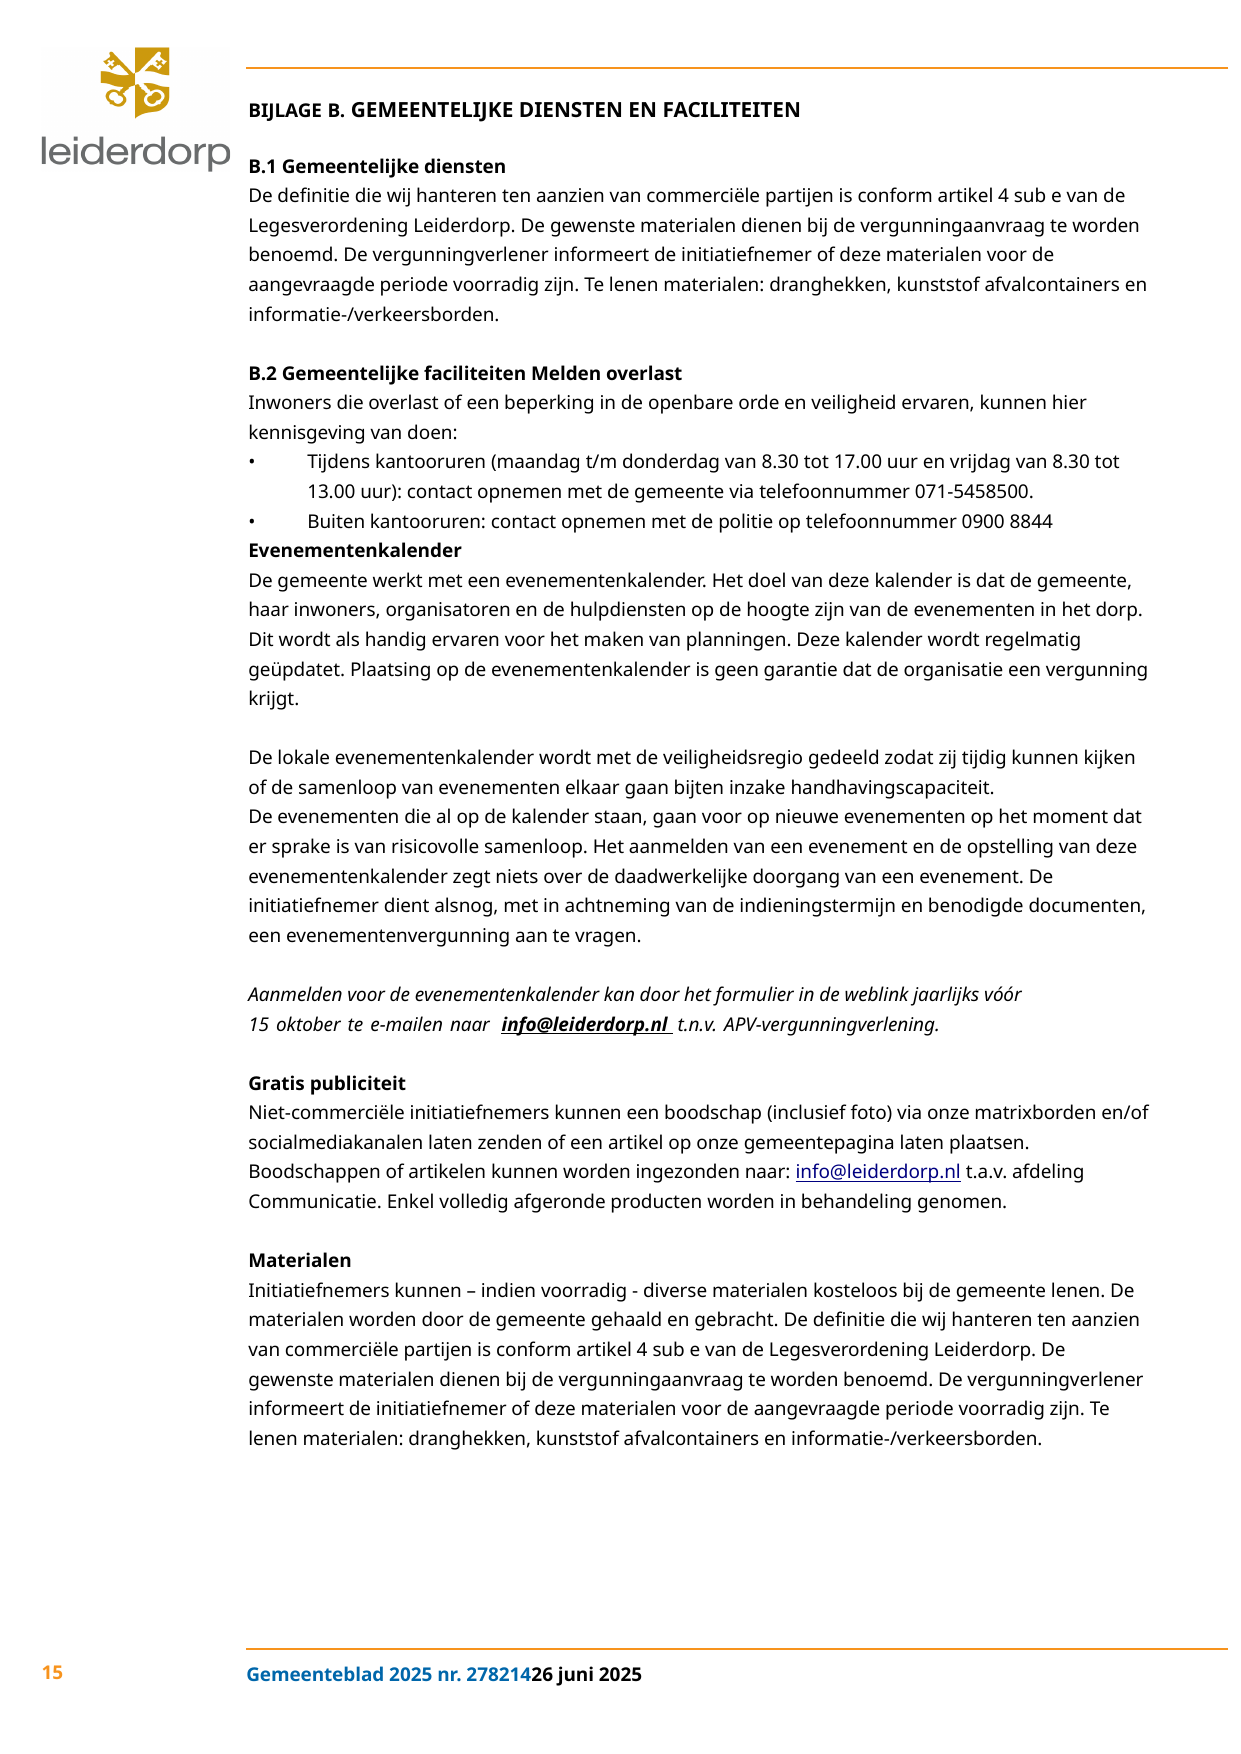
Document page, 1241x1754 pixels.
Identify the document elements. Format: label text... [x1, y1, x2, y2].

text B.1 Gemeentelijke diensten [248, 153, 1152, 179]
text De definitie die wij hanteren ten aanzien van commerciële partijen is conform artikel 4 sub e van de Legesverordening Leiderdorp. De gewenste materialen dienen bij de vergunningaanvraag te worden benoemd. De vergunningverlener informeert de initiatiefnemer of deze materialen voor de aangevraagde periode voorradig zijn. Te lenen materialen: dranghekken, kunststof afvalcontainers en informatie-/verkeersborden. [248, 182, 1152, 327]
text Gratis publiciteit [248, 1070, 1152, 1096]
text De lokale evenementenkalender wordt met de veiligheidsregio gedeeld zodat zij tijdig kunnen kijken of de samenloop van evenementen elkaar gaan bijten inzake handhavingscapaciteit. [248, 744, 1152, 800]
text Inwoners die overlast of een beperking in de openbare orde en veiligheid ervaren, kunnen hier kennisgeving van doen: [248, 389, 1152, 445]
text Materialen [248, 1247, 1152, 1273]
text De evenementen die al op de kalender staan, gaan voor op nieuwe evenementen op het moment dat er sprake is van risicovolle samenloop. Het aanmelden van een evenement en de opstelling van deze evenementenkalender zegt niets over de daadwerkelijke doorgang van een evenement. De initiatiefnemer dient alsnog, met in achtneming van de indieningstermijn en benodigde documenten, een evenementenvergunning aan te vragen. [248, 804, 1152, 948]
text Niet-commerciële initiatiefnemers kunnen een boodschap (inclusief foto) via onze matrixborden en/of socialmediakanalen laten zenden of een artikel op onze gemeentepagina laten plaatsen. Boodschappen of artikelen kunnen worden ingezonden naar: info@leiderdorp.nl t.a.v. afdeling Communicatie. Enkel volledig afgeronde producten worden in behandeling genomen. [248, 1099, 1152, 1214]
picture [41, 47, 231, 172]
text Evenementenkalender [248, 537, 1152, 563]
text De gemeente werkt met een evenementenkalender. Het doel van deze kalender is dat de gemeente, haar inwoners, organisatoren en de hulpdiensten op de hoogte zijn van de evenementen in het dorp. Dit wordt als handig ervaren voor het maken van planningen. Deze kalender wordt regelmatig geüpdatet. Plaatsing op de evenementenkalender is geen garantie dat de organisatie een vergunning krijgt. [248, 567, 1152, 711]
list Tijdens kantooruren (maandag t/m donderdag van 8.30 tot 17.00 uur en vrijdag van 8.30 tot 13.00 uur): contact opnemen met de gemeente via telefoonnummer 071-5458500. [248, 449, 1152, 504]
list Buiten kantooruren: contact opnemen met de politie op telefoonnummer 0900 8844 [248, 508, 1152, 534]
text Initiatiefnemers kunnen – indien voorradig - diverse materialen kosteloos bij de gemeente lenen. De materialen worden door de gemeente gehaald en gebracht. De definitie die wij hanteren ten aanzien van commerciële partijen is conform artikel 4 sub e van de Legesverordening Leiderdorp. De gewenste materialen dienen bij de vergunningaanvraag te worden benoemd. De vergunningverlener informeert de initiatiefnemer of deze materialen voor de aangevraagde periode voorradig zijn. Te lenen materialen: dranghekken, kunststof afvalcontainers en informatie-/verkeersborden. [248, 1277, 1152, 1451]
text B.2 Gemeentelijke faciliteiten Melden overlast [248, 360, 1152, 386]
text Aanmelden voor de evenementenkalender kan door het formulier in de weblink jaarlijks vóór 15 oktober te e-mailen naar info@leiderdorp.nl t.n.v. APV-vergunningverlening. [248, 981, 1152, 1037]
text BIJLAGE B. GEMEENTELIJKE DIENSTEN EN FACILITEITEN [248, 95, 1152, 123]
